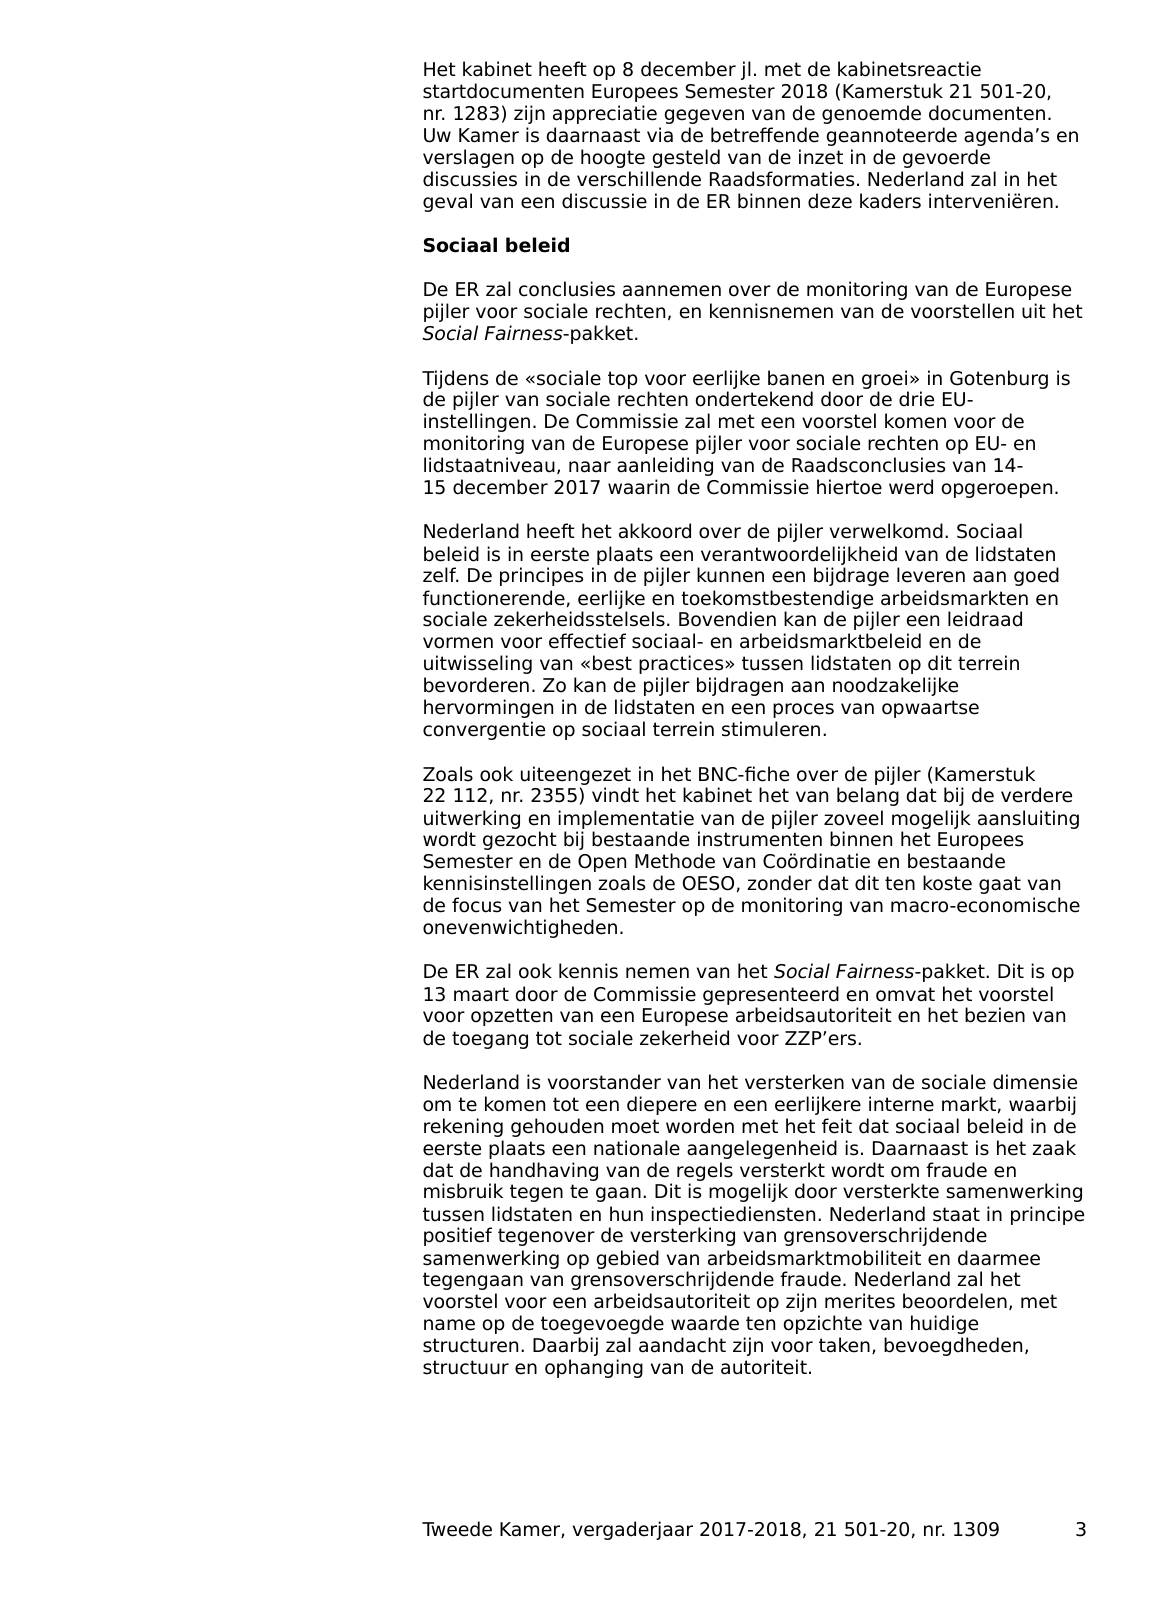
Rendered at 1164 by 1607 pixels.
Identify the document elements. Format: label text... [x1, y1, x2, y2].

text Het kabinet heeft op 8 december jl. met de kabinetsreactie startdocumenten Europees Semester 2018 (Kamerstuk 21 501-20, nr. 1283) zijn appreciatie gegeven van de genoemde documenten. Uw Kamer is daarnaast via de betreffende geannoteerde agenda’s en verslagen op de hoogte gesteld van de inzet in de gevoerde discussies in de verschillende Raadsformaties. Nederland zal in het geval van een discussie in de ER binnen deze kaders interveniëren. [422, 59, 1087, 213]
text De ER zal ook kennis nemen van het Social Fairness-pakket. Dit is op 13 maart door de Commissie gepresenteerd en omvat het voorstel voor opzetten van een Europese arbeidsautoriteit en het bezien van de toegang tot sociale zekerheid voor ZZP’ers. [422, 961, 1087, 1049]
subtitle Sociaal beleid [422, 235, 1087, 257]
text Nederland heeft het akkoord over de pijler verwelkomd. Sociaal beleid is in eerste plaats een verantwoordelijkheid van de lidstaten zelf. De principes in de pijler kunnen een bijdrage leveren aan goed functionerende, eerlijke en toekomstbestendige arbeidsmarkten en sociale zekerheidsstelsels. Bovendien kan de pijler een leidraad vormen voor effectief sociaal- en arbeidsmarktbeleid en de uitwisseling van «best practices» tussen lidstaten op dit terrein bevorderen. Zo kan de pijler bijdragen aan noodzakelijke hervormingen in de lidstaten en een proces van opwaartse convergentie op sociaal terrein stimuleren. [422, 521, 1087, 741]
text Zoals ook uiteengezet in het BNC-fiche over de pijler (Kamerstuk 22 112, nr. 2355) vindt het kabinet het van belang dat bij de verdere uitwerking en implementatie van de pijler zoveel mogelijk aansluiting wordt gezocht bij bestaande instrumenten binnen het Europees Semester en de Open Methode van Coördinatie en bestaande kennisinstellingen zoals de OESO, zonder dat dit ten koste gaat van de focus van het Semester op de monitoring van macro-economische onevenwichtigheden. [422, 763, 1087, 939]
text Nederland is voorstander van het versterken van de sociale dimensie om te komen tot een diepere en een eerlijkere interne markt, waarbij rekening gehouden moet worden met het feit dat sociaal beleid in de eerste plaats een nationale aangelegenheid is. Daarnaast is het zaak dat de handhaving van de regels versterkt wordt om fraude en misbruik tegen te gaan. Dit is mogelijk door versterkte samenwerking tussen lidstaten en hun inspectiediensten. Nederland staat in principe positief tegenover de versterking van grensoverschrijdende samenwerking op gebied van arbeidsmarktmobiliteit en daarmee tegengaan van grensoverschrijdende fraude. Nederland zal het voorstel voor een arbeidsautoriteit op zijn merites beoordelen, met name op de toegevoegde waarde ten opzichte van huidige structuren. Daarbij zal aandacht zijn voor taken, bevoegdheden, structuur en ophanging van de autoriteit. [422, 1072, 1087, 1379]
text Tijdens de «sociale top voor eerlijke banen en groei» in Gotenburg is de pijler van sociale rechten ondertekend door de drie EU-instellingen. De Commissie zal met een voorstel komen voor de monitoring van de Europese pijler voor sociale rechten op EU- en lidstaatniveau, naar aanleiding van de Raadsconclusies van 14-15 december 2017 waarin de Commissie hiertoe werd opgeroepen. [422, 367, 1087, 499]
text De ER zal conclusies aannemen over de monitoring van de Europese pijler voor sociale rechten, en kennisnemen van de voorstellen uit het Social Fairness-pakket. [422, 279, 1087, 345]
